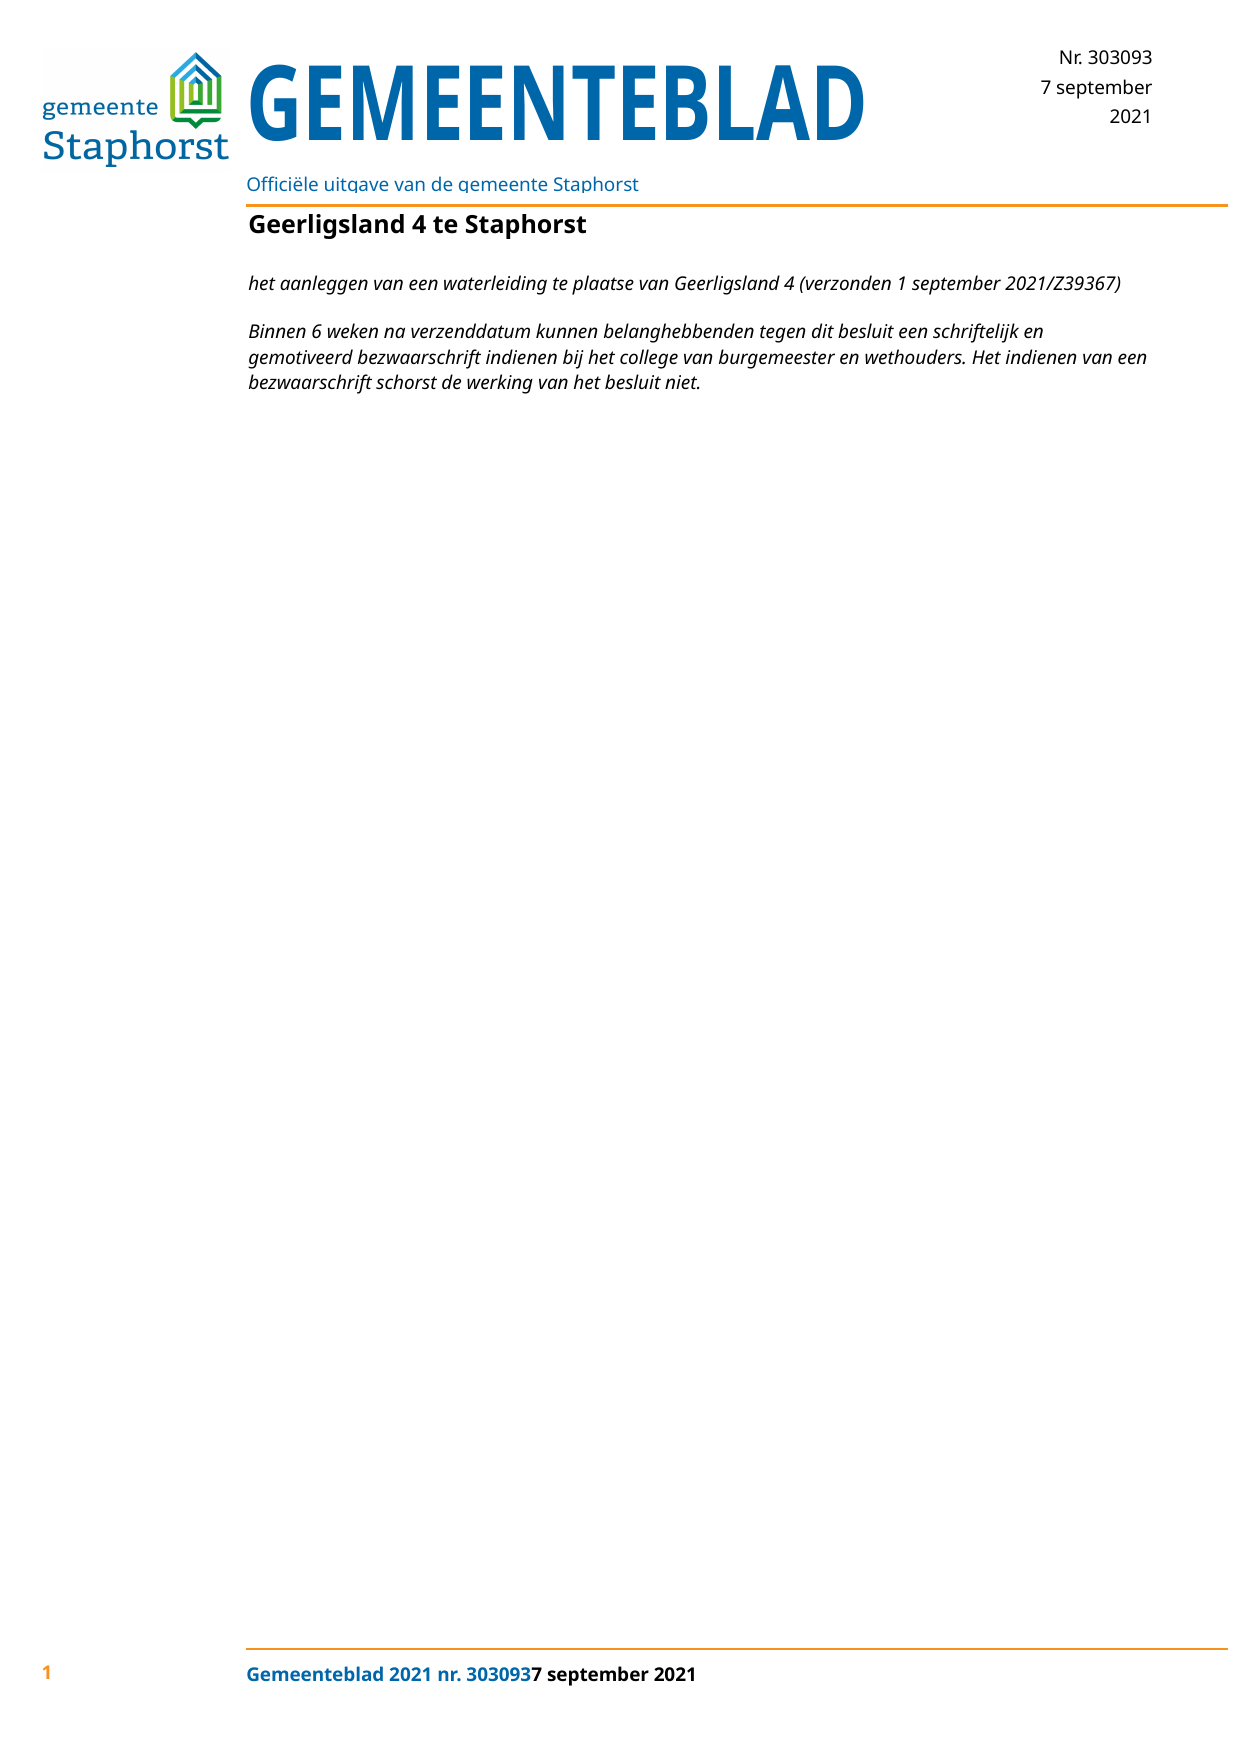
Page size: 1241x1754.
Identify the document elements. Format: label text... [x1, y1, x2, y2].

text Binnen 6 weken na verzenddatum kunnen belanghebbenden tegen dit besluit een schriftelijk en gemotiveerd bezwaarschrift indienen bij het college van burgemeester en wethouders. Het indienen van een bezwaarschrift schorst de werking van het besluit niet. [248, 318, 1152, 395]
picture [41, 47, 231, 172]
text Geerligsland 4 te Staphorst [248, 207, 1152, 241]
text het aanleggen van een waterleiding te plaatse van Geerligsland 4 (verzonden 1 september 2021/Z39367) [248, 270, 1152, 296]
